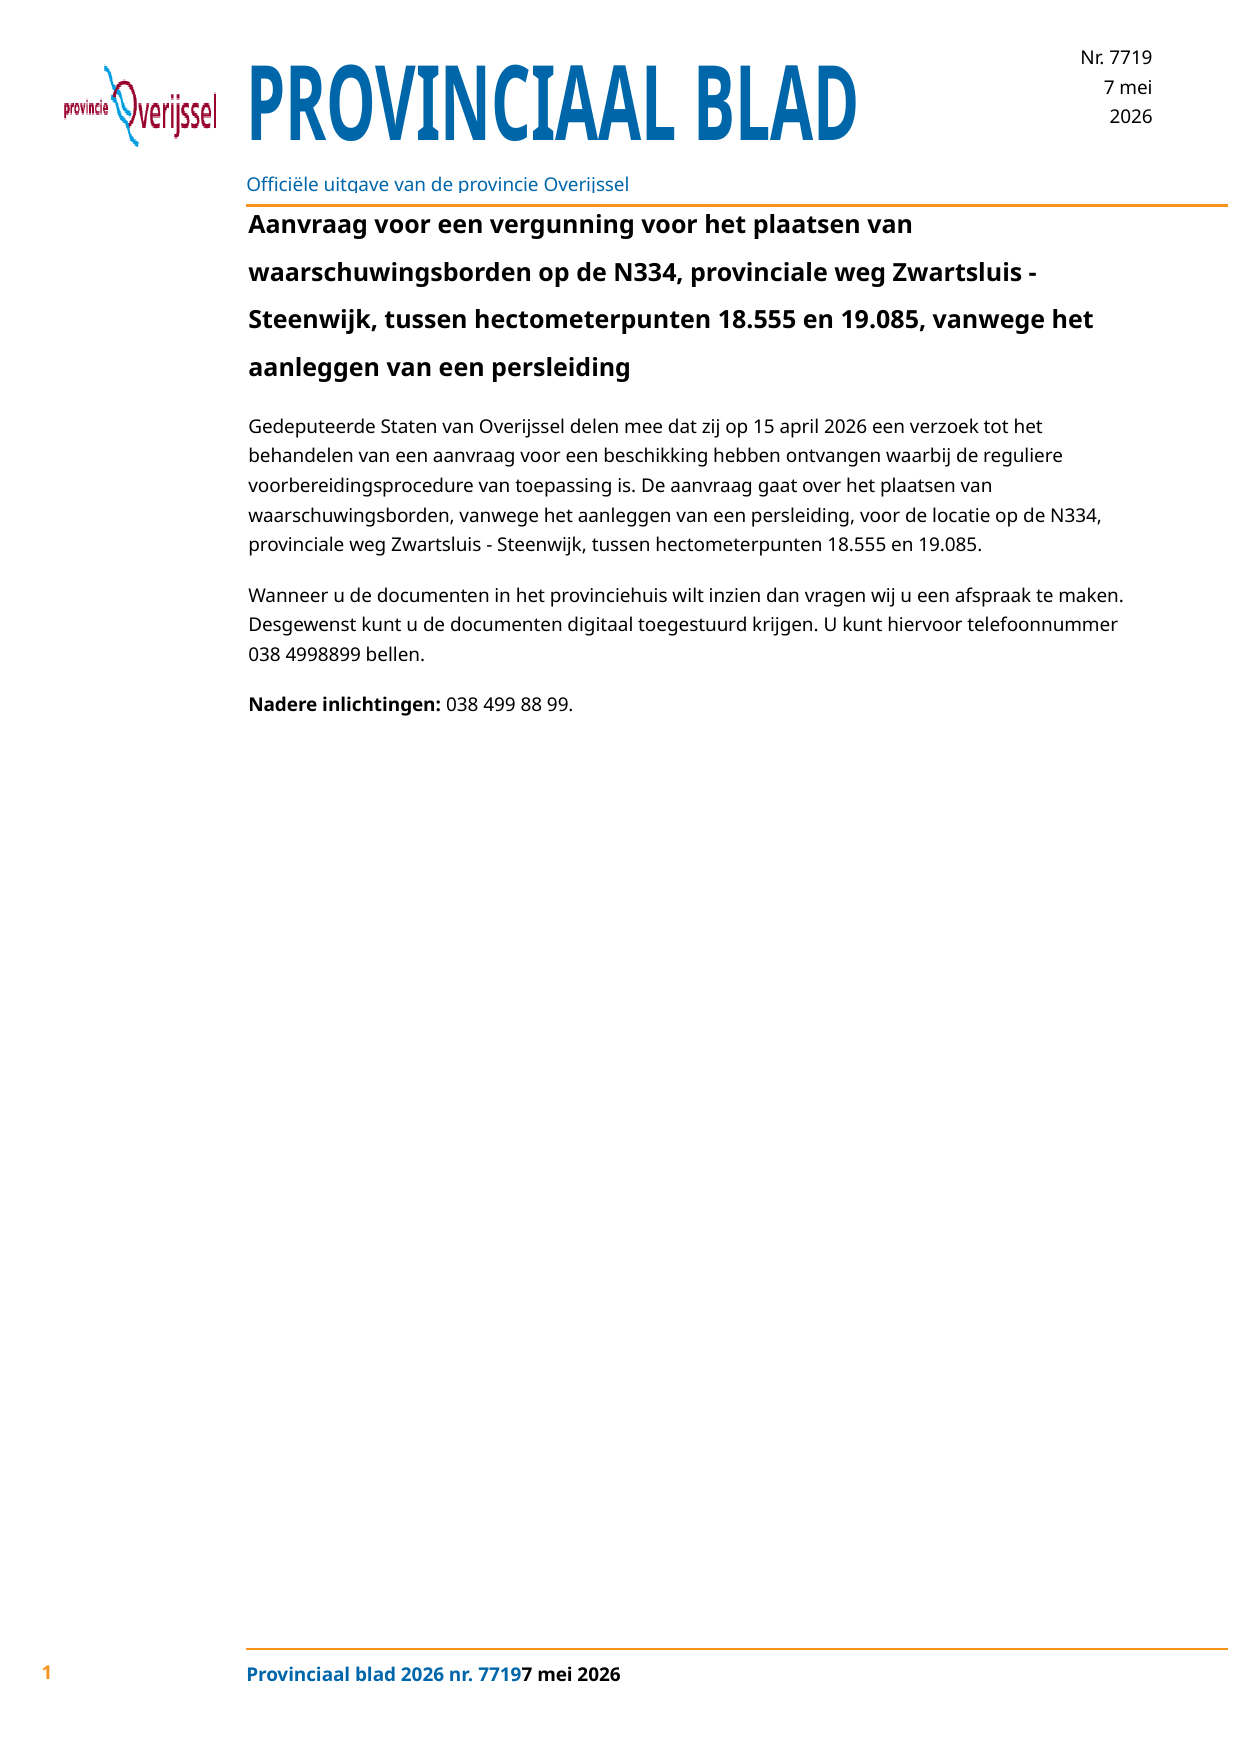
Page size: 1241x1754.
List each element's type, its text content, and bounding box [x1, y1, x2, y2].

text Wanneer u de documenten in het provinciehuis wilt inzien dan vragen wij u een afspraak te maken. Desgewenst kunt u de documenten digitaal toegestuurd krijgen. U kunt hiervoor telefoonnummer 038 4998899 bellen. [248, 582, 1152, 667]
text Nadere inlichtingen: 038 499 88 99. [248, 691, 1152, 717]
text Aanvraag voor een vergunning voor het plaatsen van waarschuwingsborden op de N334, provinciale weg Zwartsluis - Steenwijk, tussen hectometerpunten 18.555 en 19.085, vanwege het aanleggen van een persleiding [248, 207, 1152, 384]
text Gedeputeerde Staten van Overijssel delen mee dat zij op 15 april 2026 een verzoek tot het behandelen van een aanvraag voor een beschikking hebben ontvangen waarbij de reguliere voorbereidingsprocedure van toepassing is. De aanvraag gaat over het plaatsen van waarschuwingsborden, vanwege het aanleggen van een persleiding, voor de locatie op de N334, provinciale weg Zwartsluis - Steenwijk, tussen hectometerpunten 18.555 en 19.085. [248, 413, 1152, 557]
picture [41, 47, 231, 172]
